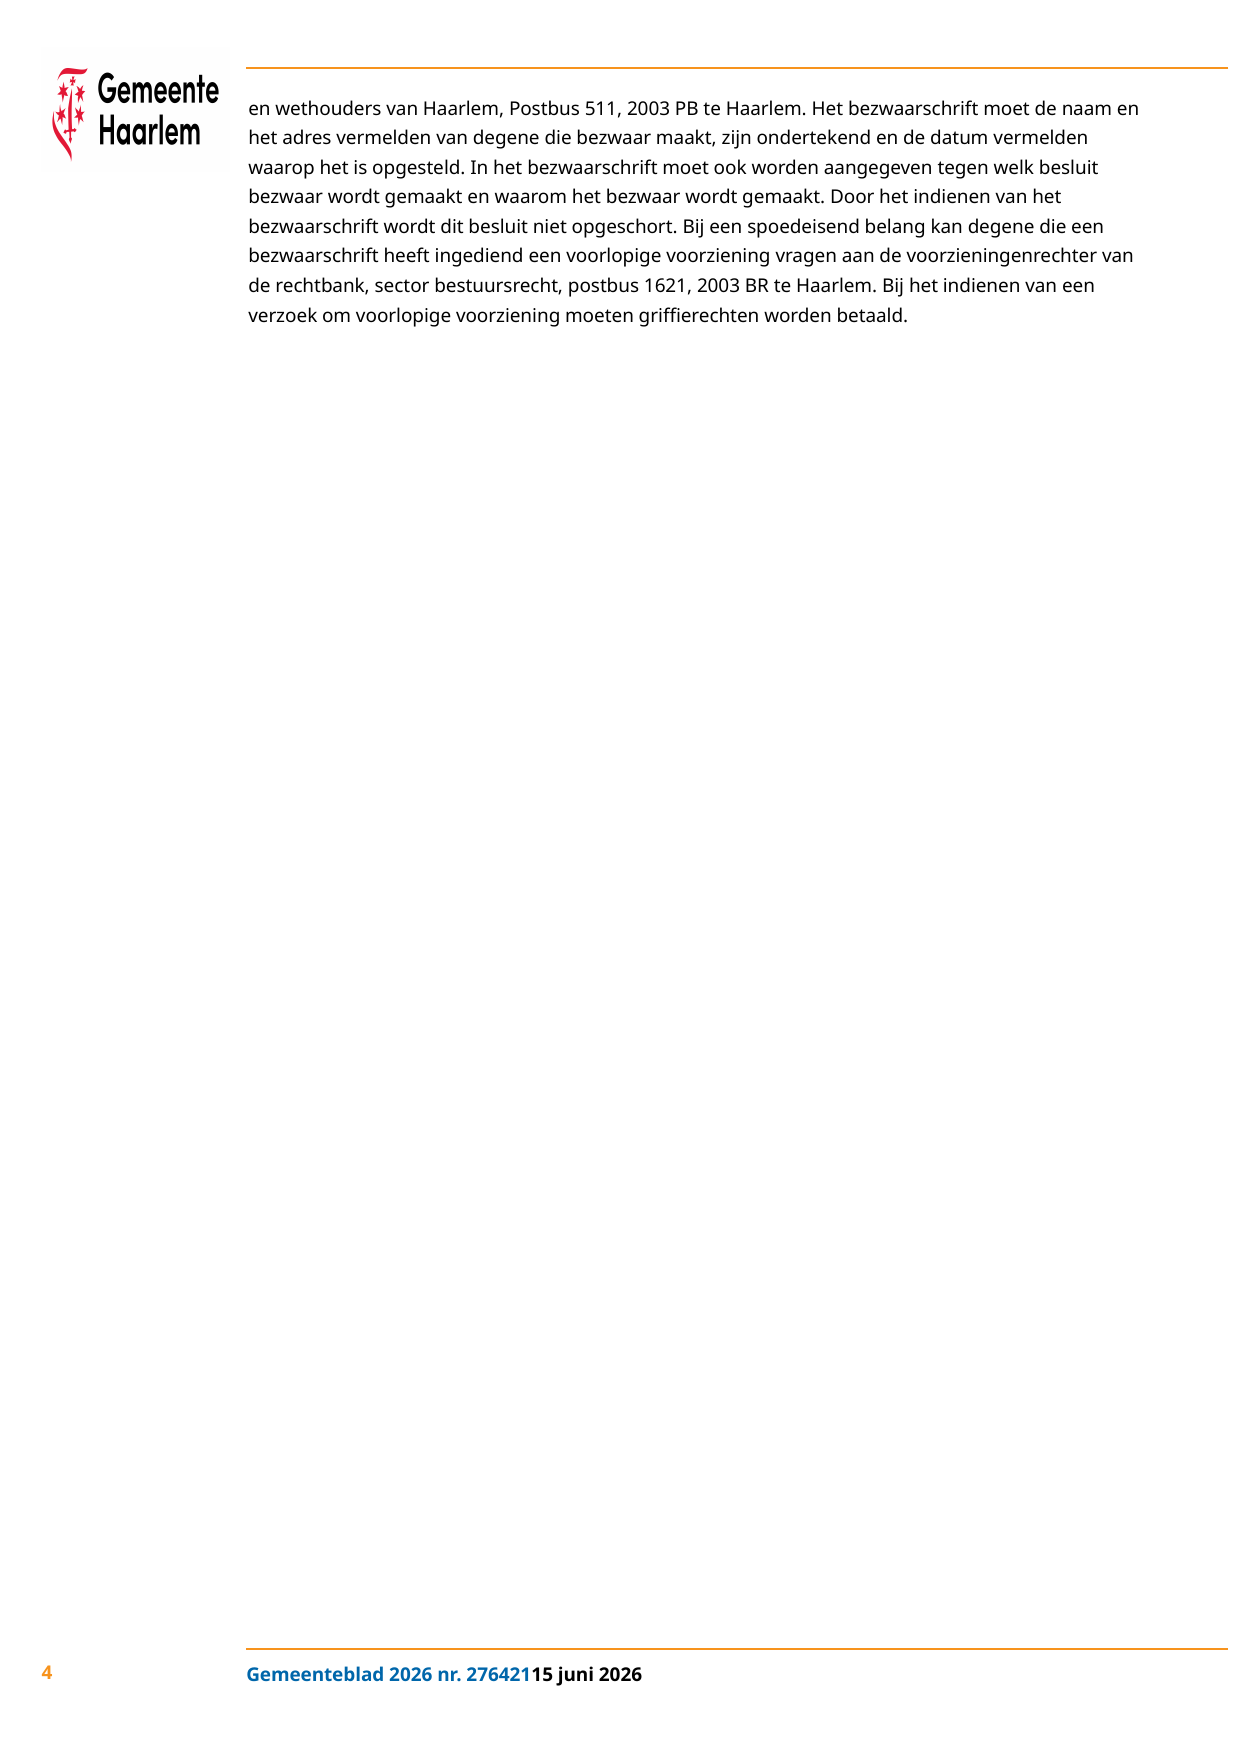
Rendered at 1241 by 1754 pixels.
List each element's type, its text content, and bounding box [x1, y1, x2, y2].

text en wethouders van Haarlem, Postbus 511, 2003 PB te Haarlem. Het bezwaarschrift moet de naam en het adres vermelden van degene die bezwaar maakt, zijn ondertekend en de datum vermelden waarop het is opgesteld. In het bezwaarschrift moet ook worden aangegeven tegen welk besluit bezwaar wordt gemaakt en waarom het bezwaar wordt gemaakt. Door het indienen van het bezwaarschrift wordt dit besluit niet opgeschort. Bij een spoedeisend belang kan degene die een bezwaarschrift heeft ingediend een voorlopige voorziening vragen aan de voorzieningenrechter van de rechtbank, sector bestuursrecht, postbus 1621, 2003 BR te Haarlem. Bij het indienen van een verzoek om voorlopige voorziening moeten griffierechten worden betaald. [248, 95, 1152, 328]
picture [41, 47, 231, 172]
